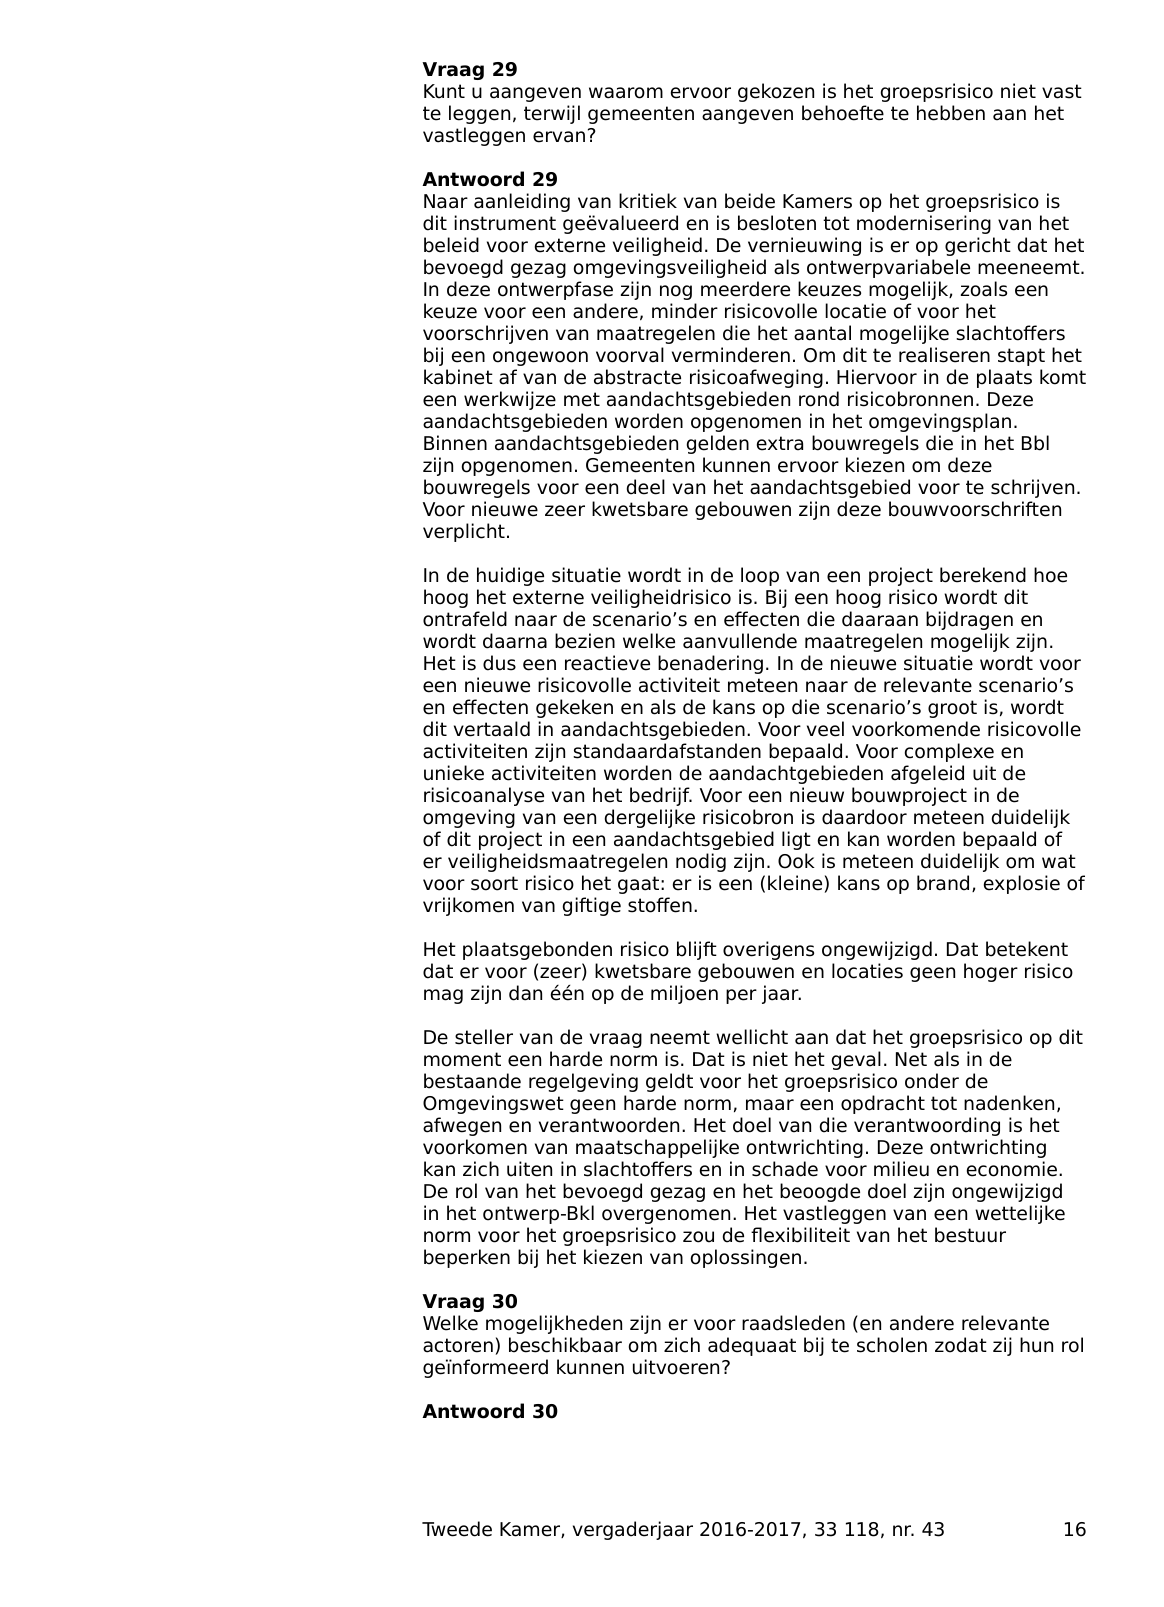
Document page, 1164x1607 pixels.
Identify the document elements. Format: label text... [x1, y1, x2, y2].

text Welke mogelijkheden zijn er voor raadsleden (en andere relevante actoren) beschikbaar om zich adequaat bij te scholen zodat zij hun rol geïnformeerd kunnen uitvoeren? [422, 1313, 1087, 1379]
text De steller van de vraag neemt wellicht aan dat het groepsrisico op dit moment een harde norm is. Dat is niet het geval. Net als in de bestaande regelgeving geldt voor het groepsrisico onder de Omgevingswet geen harde norm, maar een opdracht tot nadenken, afwegen en verantwoorden. Het doel van die verantwoording is het voorkomen van maatschappelijke ontwrichting. Deze ontwrichting kan zich uiten in slachtoffers en in schade voor milieu en economie. De rol van het bevoegd gezag en het beoogde doel zijn ongewijzigd in het ontwerp-Bkl overgenomen. Het vastleggen van een wettelijke norm voor het groepsrisico zou de flexibiliteit van het bestuur beperken bij het kiezen van oplossingen. [422, 1027, 1087, 1269]
text Vraag 30 [422, 1291, 1087, 1313]
text Naar aanleiding van kritiek van beide Kamers op het groepsrisico is dit instrument geëvalueerd en is besloten tot modernisering van het beleid voor externe veiligheid. De vernieuwing is er op gericht dat het bevoegd gezag omgevingsveiligheid als ontwerpvariabele meeneemt. In deze ontwerpfase zijn nog meerdere keuzes mogelijk, zoals een keuze voor een andere, minder risicovolle locatie of voor het voorschrijven van maatregelen die het aantal mogelijke slachtoffers bij een ongewoon voorval verminderen. Om dit te realiseren stapt het kabinet af van de abstracte risicoafweging. Hiervoor in de plaats komt een werkwijze met aandachtsgebieden rond risicobronnen. Deze aandachtsgebieden worden opgenomen in het omgevingsplan. Binnen aandachtsgebieden gelden extra bouwregels die in het Bbl zijn opgenomen. Gemeenten kunnen ervoor kiezen om deze bouwregels voor een deel van het aandachtsgebied voor te schrijven. Voor nieuwe zeer kwetsbare gebouwen zijn deze bouwvoorschriften verplicht. [422, 191, 1087, 543]
text In de huidige situatie wordt in de loop van een project berekend hoe hoog het externe veiligheidrisico is. Bij een hoog risico wordt dit ontrafeld naar de scenario’s en effecten die daaraan bijdragen en wordt daarna bezien welke aanvullende maatregelen mogelijk zijn. Het is dus een reactieve benadering. In de nieuwe situatie wordt voor een nieuwe risicovolle activiteit meteen naar de relevante scenario’s en effecten gekeken en als de kans op die scenario’s groot is, wordt dit vertaald in aandachtsgebieden. Voor veel voorkomende risicovolle activiteiten zijn standaardafstanden bepaald. Voor complexe en unieke activiteiten worden de aandachtgebieden afgeleid uit de risicoanalyse van het bedrijf. Voor een nieuw bouwproject in de omgeving van een dergelijke risicobron is daardoor meteen duidelijk of dit project in een aandachtsgebied ligt en kan worden bepaald of er veiligheidsmaatregelen nodig zijn. Ook is meteen duidelijk om wat voor soort risico het gaat: er is een (kleine) kans op brand, explosie of vrijkomen van giftige stoffen. [422, 565, 1087, 917]
text Antwoord 29 [422, 169, 1087, 191]
text Kunt u aangeven waarom ervoor gekozen is het groepsrisico niet vast te leggen, terwijl gemeenten aangeven behoefte te hebben aan het vastleggen ervan? [422, 81, 1087, 147]
text Vraag 29 [422, 59, 1087, 81]
text Antwoord 30 [422, 1401, 1087, 1423]
text Het plaatsgebonden risico blijft overigens ongewijzigd. Dat betekent dat er voor (zeer) kwetsbare gebouwen en locaties geen hoger risico mag zijn dan één op de miljoen per jaar. [422, 939, 1087, 1005]
